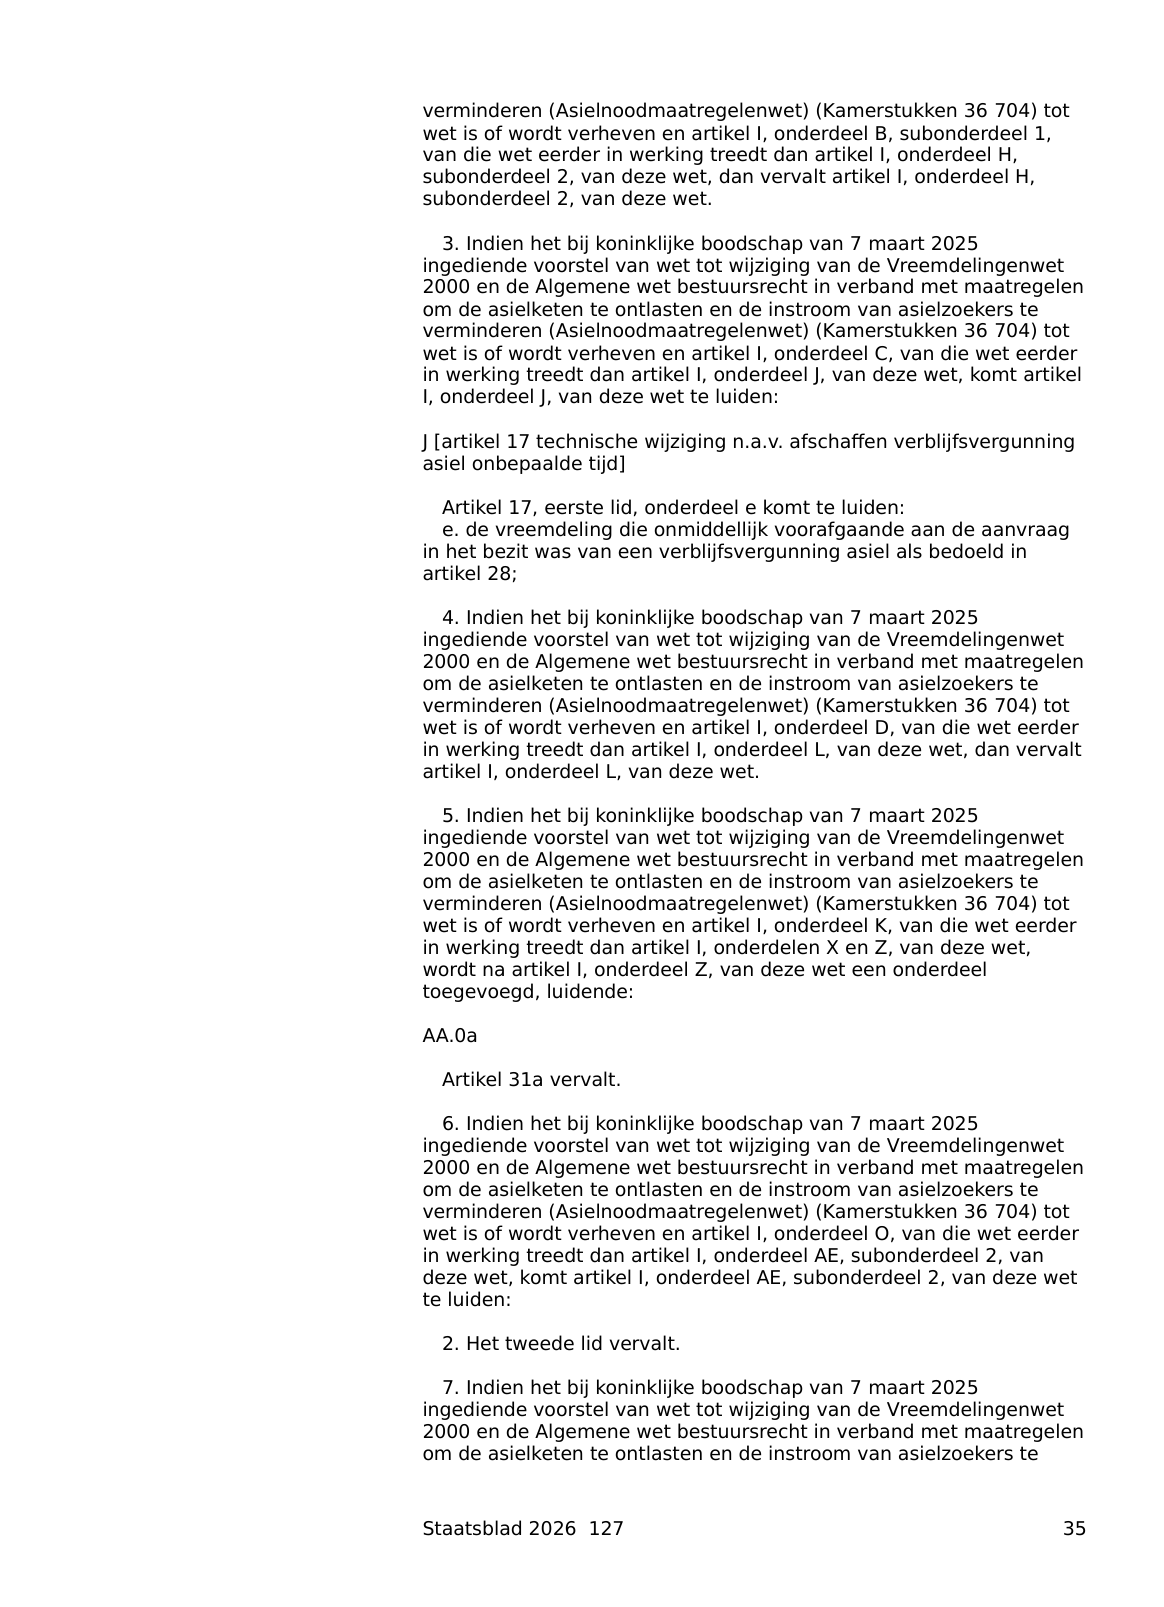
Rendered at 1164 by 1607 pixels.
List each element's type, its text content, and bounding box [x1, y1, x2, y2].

text 6. Indien het bij koninklijke boodschap van 7 maart 2025 ingediende voorstel van wet tot wijziging van de Vreemdelingenwet 2000 en de Algemene wet bestuursrecht in verband met maatregelen om de asielketen te ontlasten en de instroom van asielzoekers te verminderen (Asielnoodmaatregelenwet) (Kamerstukken 36 704) tot wet is of wordt verheven en artikel I, onderdeel O, van die wet eerder in werking treedt dan artikel I, onderdeel AE, subonderdeel 2, van deze wet, komt artikel I, onderdeel AE, subonderdeel 2, van deze wet te luiden: [422, 1113, 1087, 1311]
text verminderen (Asielnoodmaatregelenwet) (Kamerstukken 36 704) tot wet is of wordt verheven en artikel I, onderdeel B, subonderdeel 1, van die wet eerder in werking treedt dan artikel I, onderdeel H, subonderdeel 2, van deze wet, dan vervalt artikel I, onderdeel H, subonderdeel 2, van deze wet. [422, 100, 1087, 210]
text e. de vreemdeling die onmiddellijk voorafgaande aan de aanvraag in het bezit was van een verblijfsvergunning asiel als bedoeld in artikel 28; [422, 519, 1087, 584]
text Artikel 17, eerste lid, onderdeel e komt te luiden: [422, 497, 1087, 519]
text 5. Indien het bij koninklijke boodschap van 7 maart 2025 ingediende voorstel van wet tot wijziging van de Vreemdelingenwet 2000 en de Algemene wet bestuursrecht in verband met maatregelen om de asielketen te ontlasten en de instroom van asielzoekers te verminderen (Asielnoodmaatregelenwet) (Kamerstukken 36 704) tot wet is of wordt verheven en artikel I, onderdeel K, van die wet eerder in werking treedt dan artikel I, onderdelen X en Z, van deze wet, wordt na artikel I, onderdeel Z, van deze wet een onderdeel toegevoegd, luidende: [422, 805, 1087, 1003]
text 3. Indien het bij koninklijke boodschap van 7 maart 2025 ingediende voorstel van wet tot wijziging van de Vreemdelingenwet 2000 en de Algemene wet bestuursrecht in verband met maatregelen om de asielketen te ontlasten en de instroom van asielzoekers te verminderen (Asielnoodmaatregelenwet) (Kamerstukken 36 704) tot wet is of wordt verheven en artikel I, onderdeel C, van die wet eerder in werking treedt dan artikel I, onderdeel J, van deze wet, komt artikel I, onderdeel J, van deze wet te luiden: [422, 232, 1087, 408]
text 2. Het tweede lid vervalt. [422, 1333, 1087, 1355]
text Artikel 31a vervalt. [422, 1069, 1087, 1091]
text 4. Indien het bij koninklijke boodschap van 7 maart 2025 ingediende voorstel van wet tot wijziging van de Vreemdelingenwet 2000 en de Algemene wet bestuursrecht in verband met maatregelen om de asielketen te ontlasten en de instroom van asielzoekers te verminderen (Asielnoodmaatregelenwet) (Kamerstukken 36 704) tot wet is of wordt verheven en artikel I, onderdeel D, van die wet eerder in werking treedt dan artikel I, onderdeel L, van deze wet, dan vervalt artikel I, onderdeel L, van deze wet. [422, 607, 1087, 783]
text AA.0a [422, 1025, 1087, 1047]
text J [artikel 17 technische wijziging n.a.v. afschaffen verblijfsvergunning asiel onbepaalde tijd] [422, 431, 1087, 474]
text 7. Indien het bij koninklijke boodschap van 7 maart 2025 ingediende voorstel van wet tot wijziging van de Vreemdelingenwet 2000 en de Algemene wet bestuursrecht in verband met maatregelen om de asielketen te ontlasten en de instroom van asielzoekers te [422, 1377, 1087, 1465]
